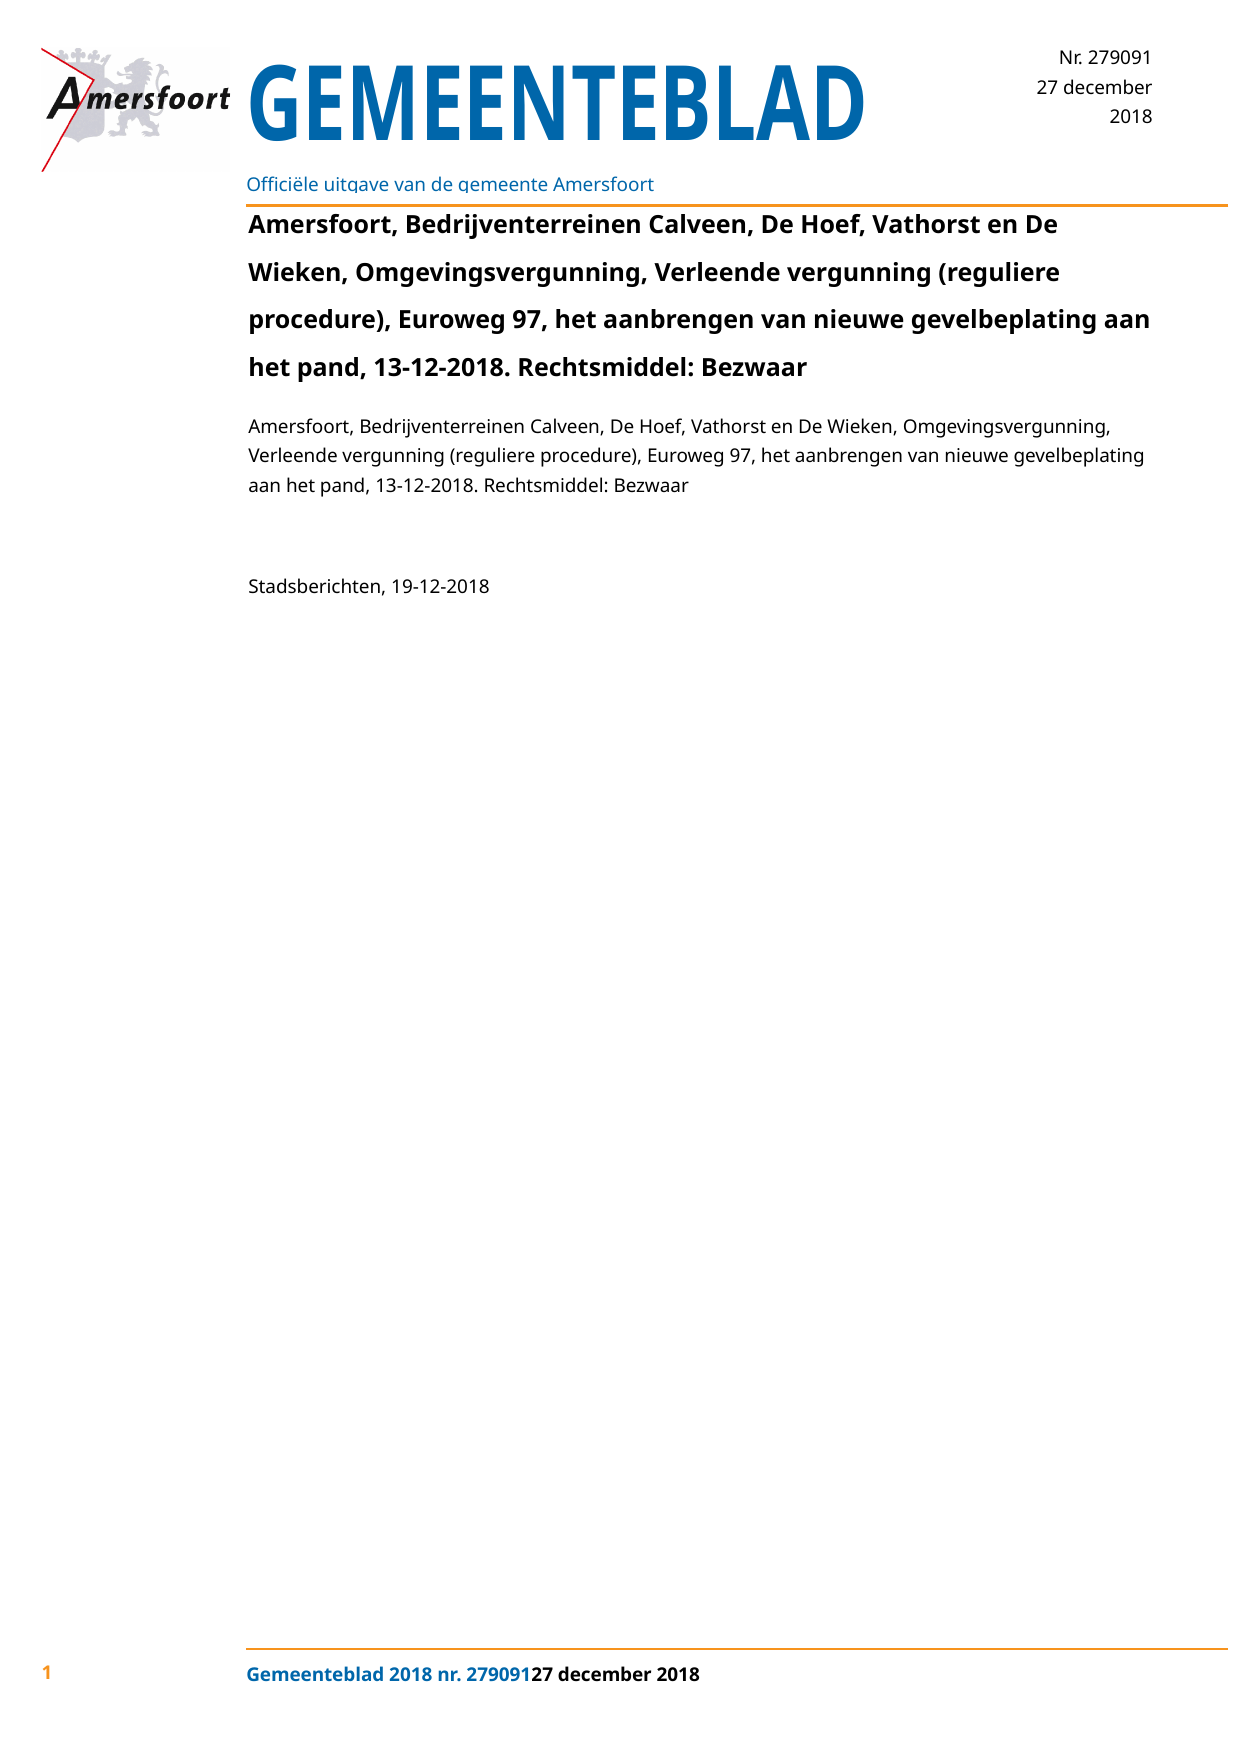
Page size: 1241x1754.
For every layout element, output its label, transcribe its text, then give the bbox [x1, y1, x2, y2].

text Amersfoort, Bedrijventerreinen Calveen, De Hoef, Vathorst en De Wieken, Omgevingsvergunning, Verleende vergunning (reguliere procedure), Euroweg 97, het aanbrengen van nieuwe gevelbeplating aan het pand, 13-12-2018. Rechtsmiddel: Bezwaar [248, 413, 1152, 498]
text Stadsberichten, 19-12-2018 [248, 573, 1152, 599]
picture [41, 47, 231, 172]
text Amersfoort, Bedrijventerreinen Calveen, De Hoef, Vathorst en De Wieken, Omgevingsvergunning, Verleende vergunning (reguliere procedure), Euroweg 97, het aanbrengen van nieuwe gevelbeplating aan het pand, 13-12-2018. Rechtsmiddel: Bezwaar [248, 207, 1152, 384]
